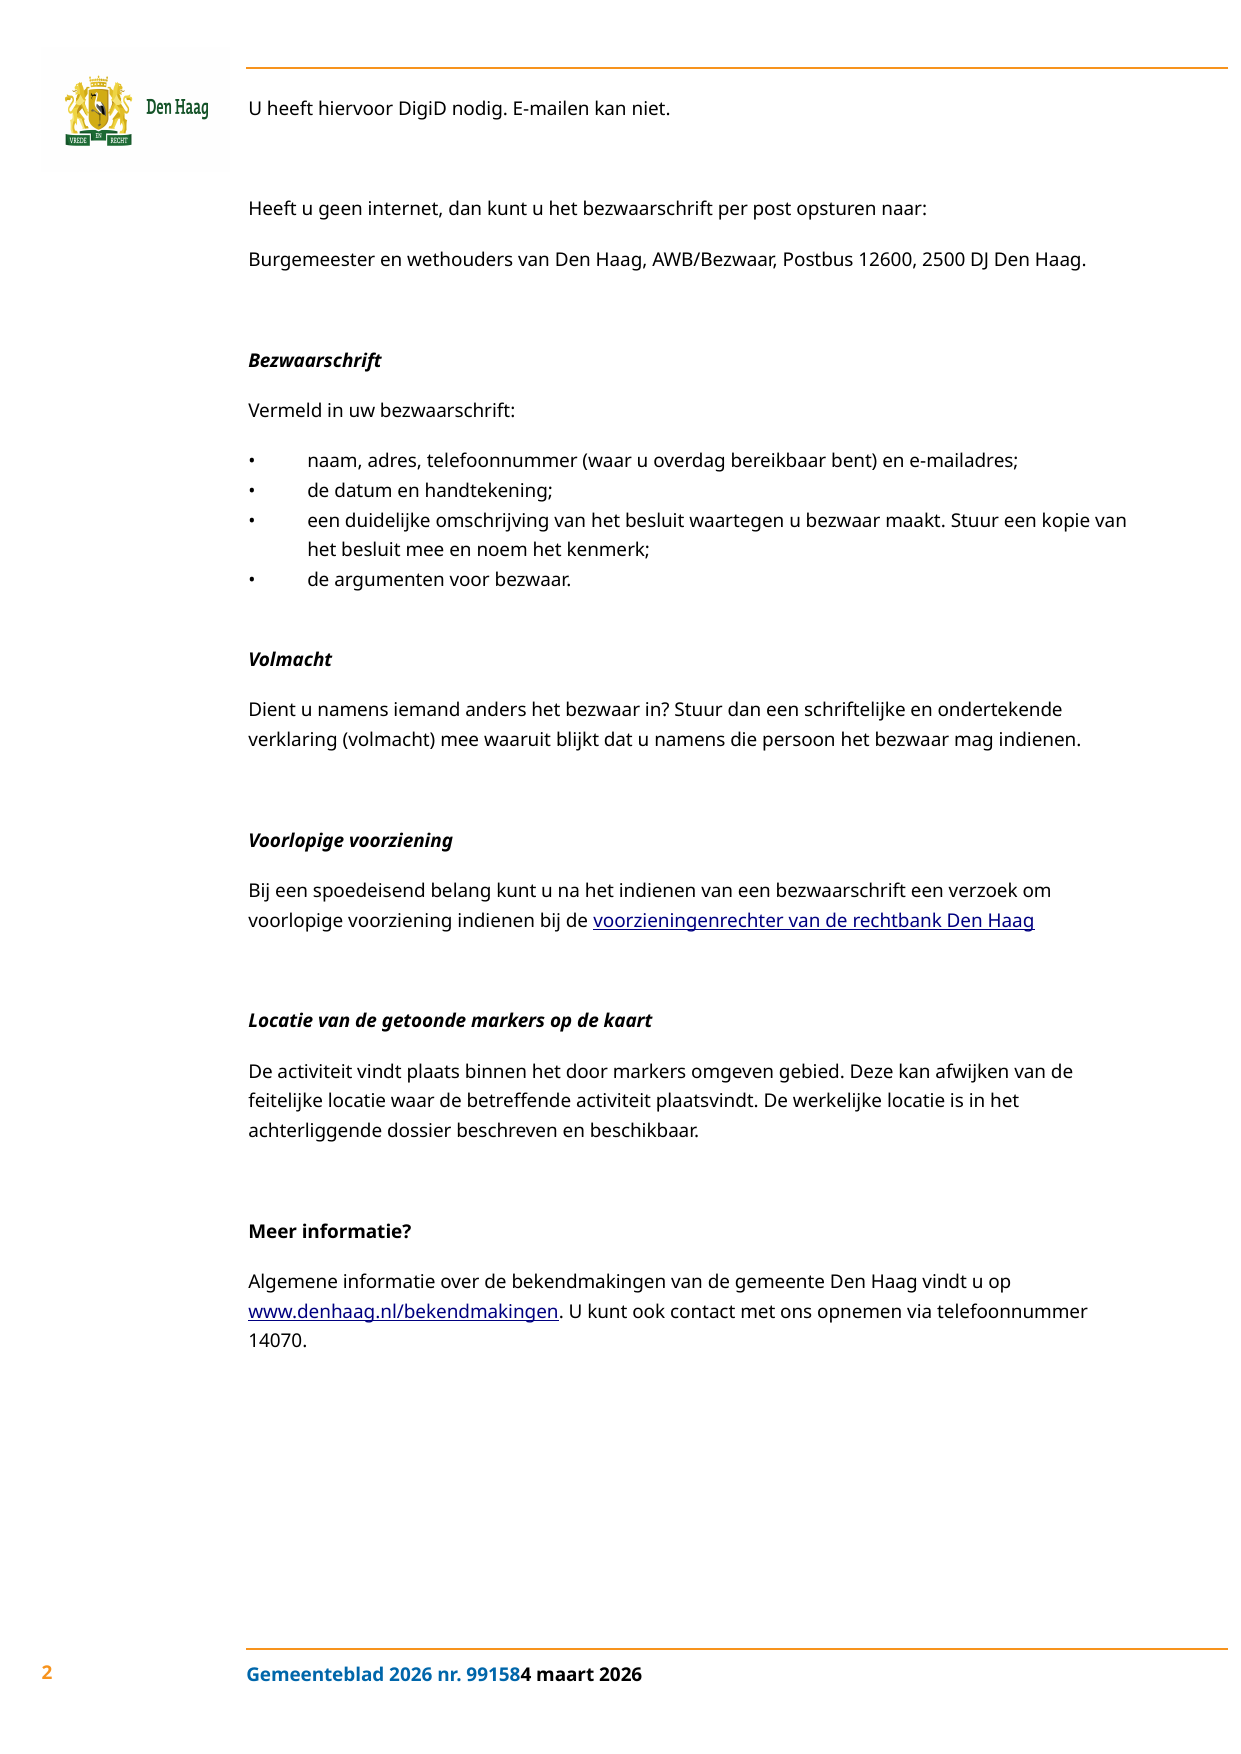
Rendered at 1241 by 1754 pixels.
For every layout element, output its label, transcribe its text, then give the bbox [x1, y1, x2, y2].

text Heeft u geen internet, dan kunt u het bezwaarschrift per post opsturen naar: [248, 196, 1152, 221]
text Bij een spoedeisend belang kunt u na het indienen van een bezwaarschrift een verzoek om voorlopige voorziening indienen bij de voorzieningenrechter van de rechtbank Den Haag [248, 877, 1152, 933]
list naam, adres, telefoonnummer (waar u overdag bereikbaar bent) en e-mailadres; [248, 448, 1152, 473]
text Voorlopige voorziening [248, 827, 1152, 853]
text Burgemeester en wethouders van Den Haag, AWB/Bezwaar, Postbus 12600, 2500 DJ Den Haag. [248, 246, 1152, 272]
text Bezwaarschrift [248, 347, 1152, 373]
text Algemene informatie over de bekendmakingen van de gemeente Den Haag vindt u op www.denhaag.nl/bekendmakingen. U kunt ook contact met ons opnemen via telefoonnummer 14070. [248, 1268, 1152, 1353]
text U heeft hiervoor DigiD nodig. E-mailen kan niet. [248, 95, 1152, 121]
text Dient u namens iemand anders het bezwaar in? Stuur dan een schriftelijke en ondertekende verklaring (volmacht) mee waaruit blijkt dat u namens die persoon het bezwaar mag indienen. [248, 696, 1152, 752]
text Vermeld in uw bezwaarschrift: [248, 397, 1152, 423]
text De activiteit vindt plaats binnen het door markers omgeven gebied. Deze kan afwijken van de feitelijke locatie waar de betreffende activiteit plaatsvindt. De werkelijke locatie is in het achterliggende dossier beschreven en beschikbaar. [248, 1058, 1152, 1143]
list de datum en handtekening; [248, 477, 1152, 503]
picture [41, 47, 231, 172]
list de argumenten voor bezwaar. [248, 566, 1152, 592]
list een duidelijke omschrijving van het besluit waartegen u bezwaar maakt. Stuur een kopie van het besluit mee en noem het kenmerk; [248, 507, 1152, 562]
text Locatie van de getoonde markers op de kaart [248, 1008, 1152, 1033]
text Volmacht [248, 646, 1152, 672]
text Meer informatie? [248, 1218, 1152, 1244]
